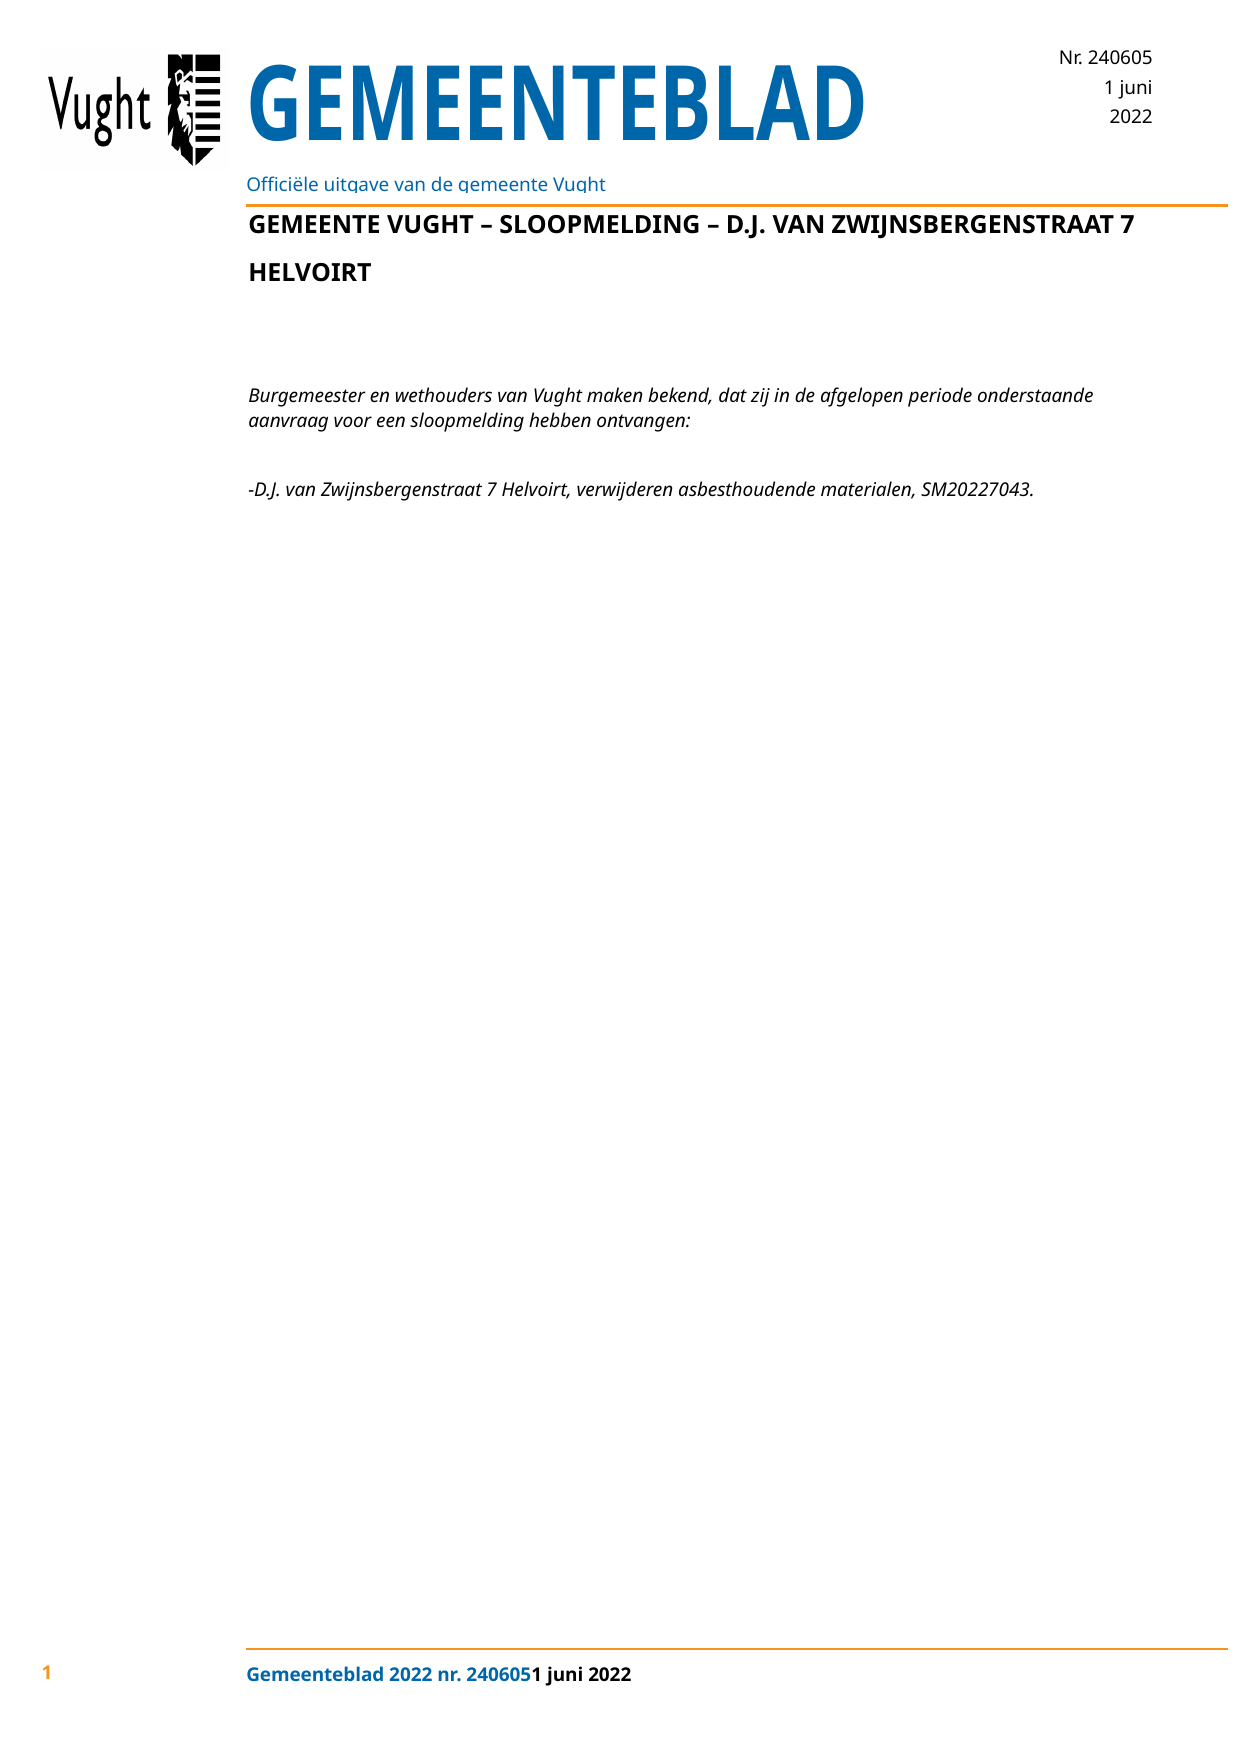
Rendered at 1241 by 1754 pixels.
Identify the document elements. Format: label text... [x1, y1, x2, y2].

text Burgemeester en wethouders van Vught maken bekend, dat zij in de afgelopen periode onderstaande aanvraag voor een sloopmelding hebben ontvangen: [248, 382, 1152, 433]
text -D.J. van Zwijnsbergenstraat 7 Helvoirt, verwijderen asbesthoudende materialen, SM20227043. [248, 476, 1152, 502]
text GEMEENTE VUGHT – SLOOPMELDING – D.J. VAN ZWIJNSBERGENSTRAAT 7 HELVOIRT [248, 207, 1152, 288]
picture [41, 47, 231, 172]
